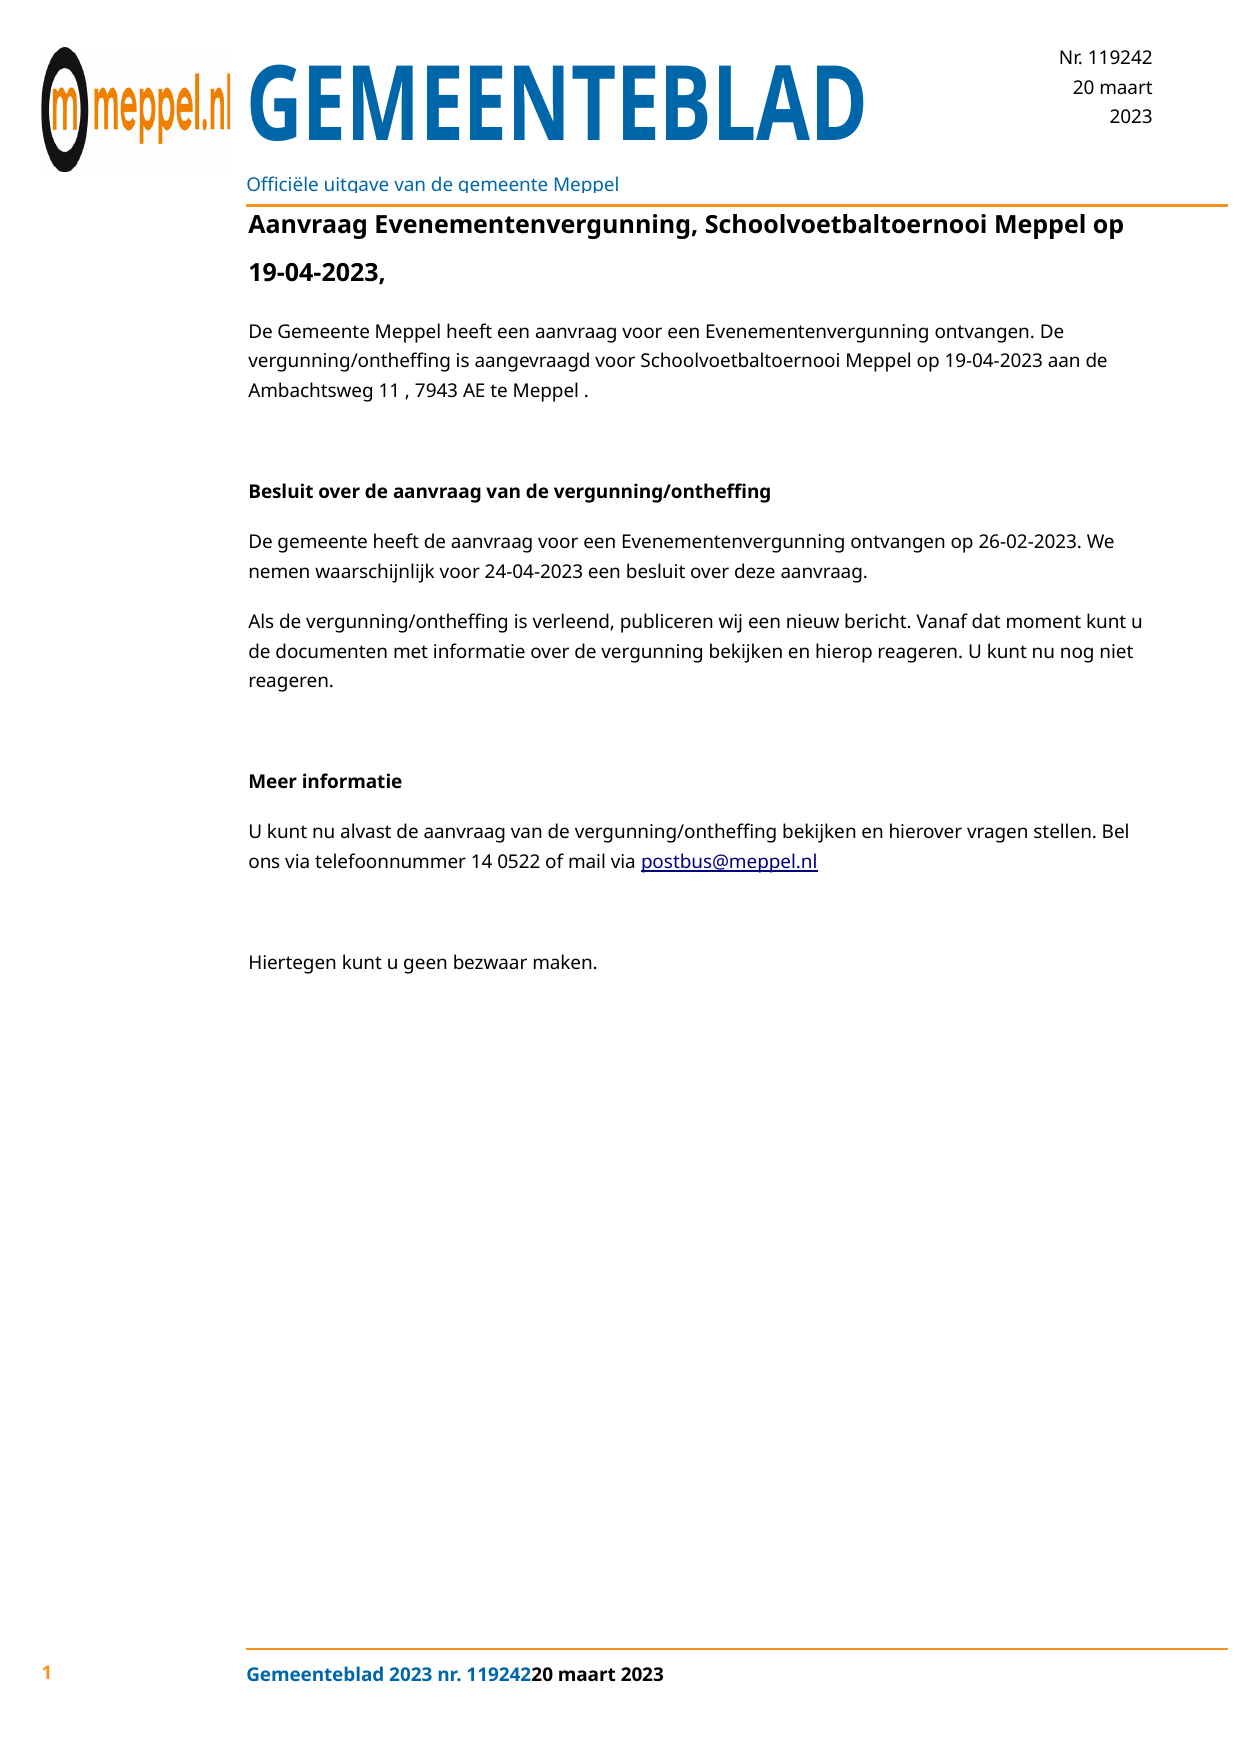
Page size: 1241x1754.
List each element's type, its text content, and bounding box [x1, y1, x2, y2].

text Besluit over de aanvraag van de vergunning/ontheffing [248, 478, 1152, 504]
text Hiertegen kunt u geen bezwaar maken. [248, 949, 1152, 975]
text Als de vergunning/ontheffing is verleend, publiceren wij een nieuw bericht. Vanaf dat moment kunt u de documenten met informatie over de vergunning bekijken en hierop reageren. U kunt nu nog niet reageren. [248, 608, 1152, 693]
text De Gemeente Meppel heeft een aanvraag voor een Evenementenvergunning ontvangen. De vergunning/ontheffing is aangevraagd voor Schoolvoetbaltoernooi Meppel op 19-04-2023 aan de Ambachtsweg 11 , 7943 AE te Meppel . [248, 318, 1152, 403]
text Meer informatie [248, 768, 1152, 794]
text De gemeente heeft de aanvraag voor een Evenementenvergunning ontvangen op 26-02-2023. We nemen waarschijnlijk voor 24-04-2023 een besluit over deze aanvraag. [248, 528, 1152, 584]
picture [41, 47, 231, 172]
text U kunt nu alvast de aanvraag van de vergunning/ontheffing bekijken en hierover vragen stellen. Bel ons via telefoonnummer 14 0522 of mail via postbus@meppel.nl [248, 819, 1152, 874]
text Aanvraag Evenementenvergunning, Schoolvoetbaltoernooi Meppel op 19-04-2023, [248, 207, 1152, 288]
